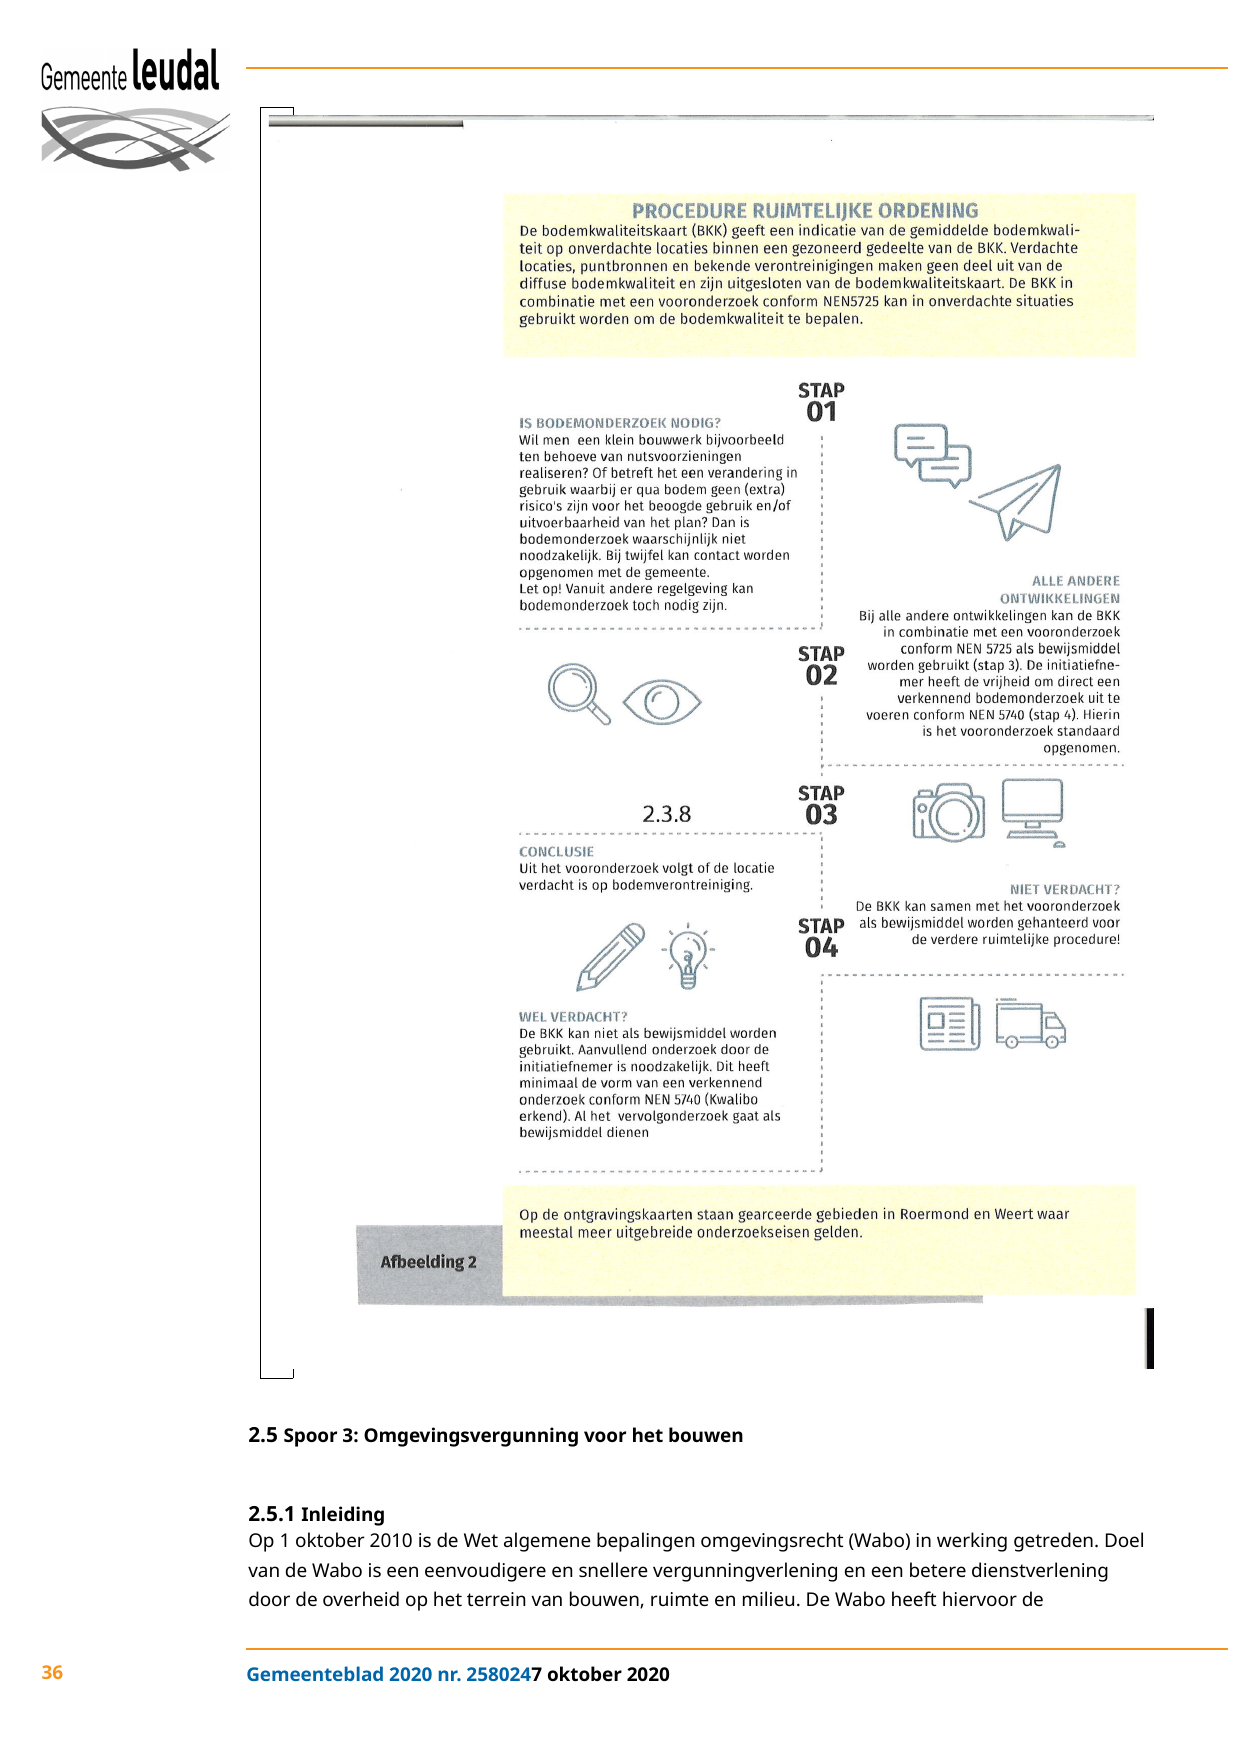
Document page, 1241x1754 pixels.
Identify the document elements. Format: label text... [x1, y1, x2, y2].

picture [268, 115, 1155, 1369]
text 2.5 Spoor 3: Omgevingsvergunning voor het bouwen [248, 1420, 1152, 1448]
text Op 1 oktober 2010 is de Wet algemene bepalingen omgevingsrecht (Wabo) in werking getreden. Doel van de Wabo is een eenvoudigere en snellere vergunningverlening en een betere dienstverlening door de overheid op het terrein van bouwen, ruimte en milieu. De Wabo heeft hiervoor de [248, 1527, 1152, 1612]
picture [41, 47, 231, 172]
text 2.5.1 Inleiding [248, 1499, 1152, 1527]
